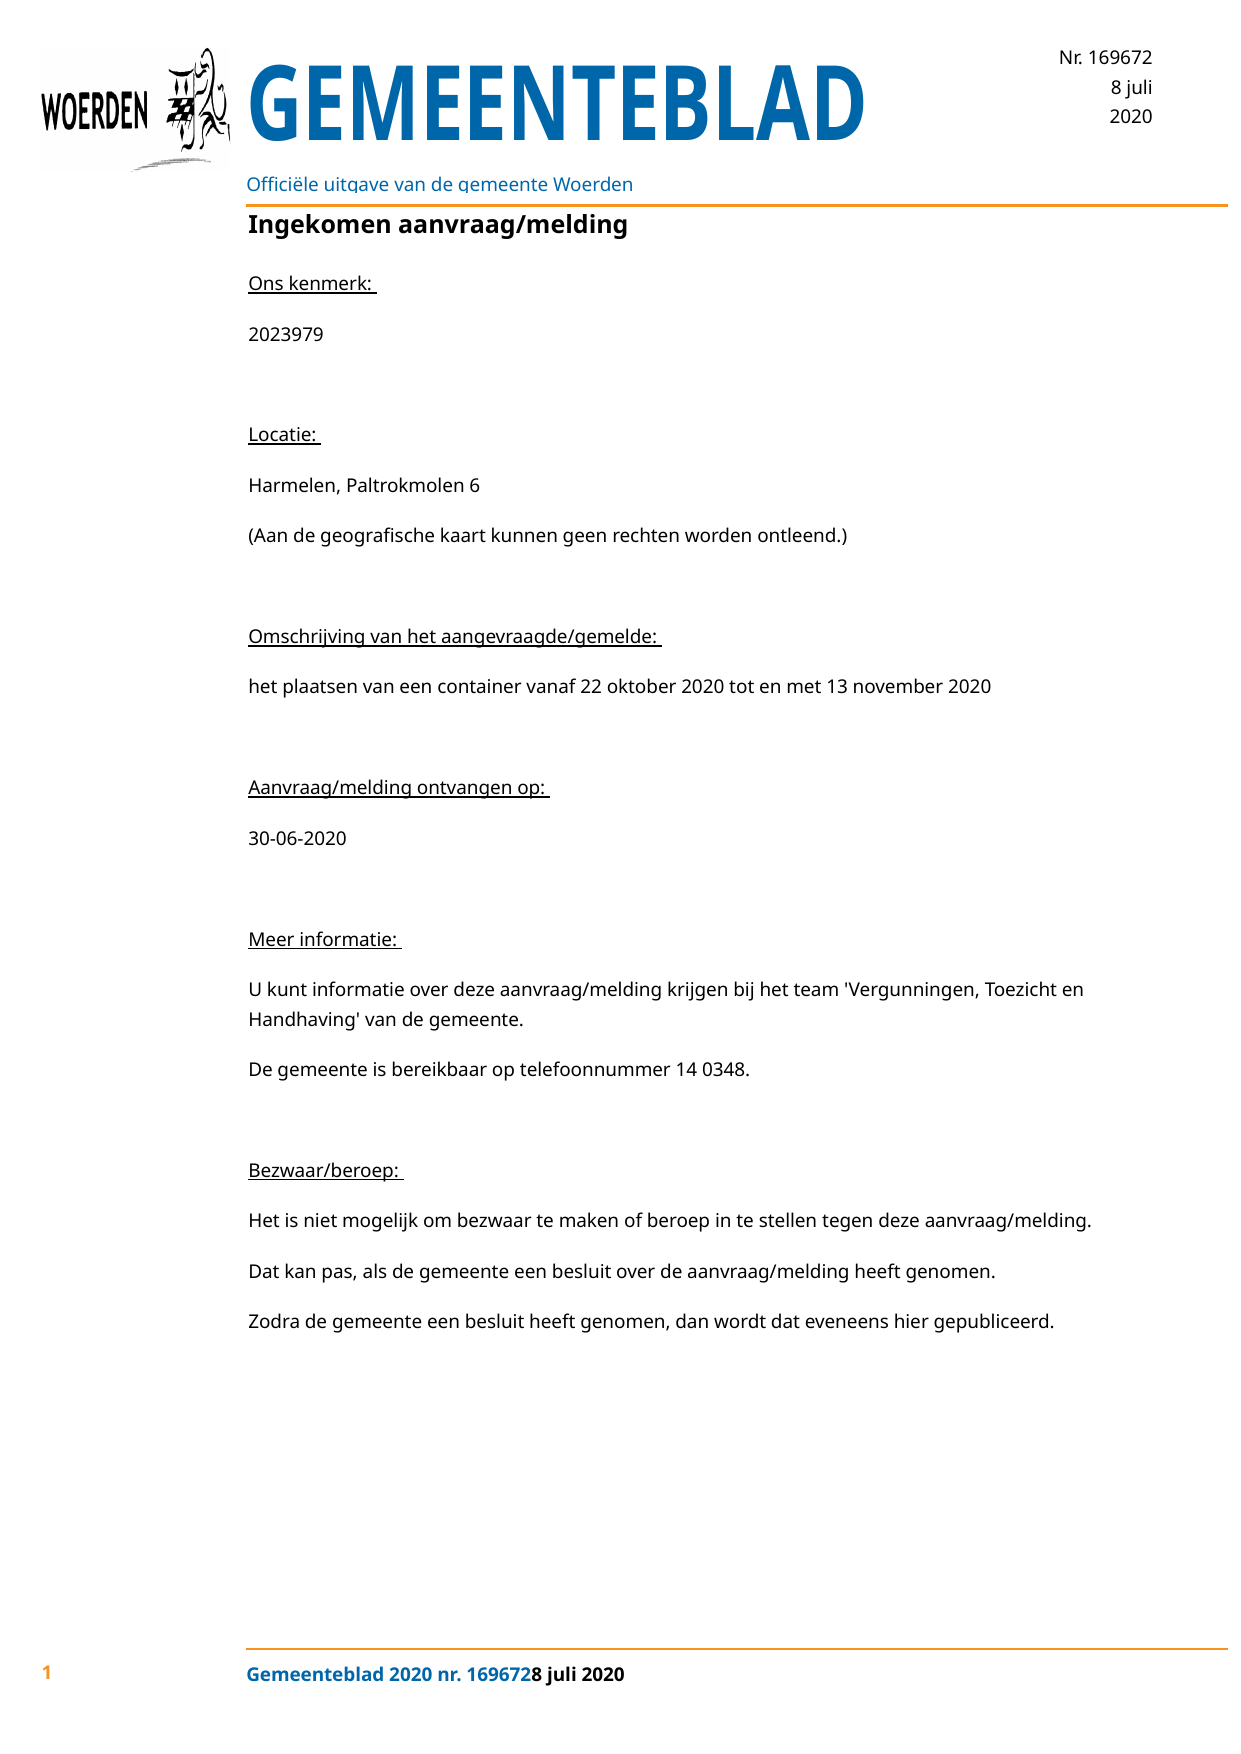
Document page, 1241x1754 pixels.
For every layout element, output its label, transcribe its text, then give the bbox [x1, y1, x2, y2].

text (Aan de geografische kaart kunnen geen rechten worden ontleend.) [248, 522, 1152, 548]
text De gemeente is bereikbaar op telefoonnummer 14 0348. [248, 1056, 1152, 1082]
text U kunt informatie over deze aanvraag/melding krijgen bij het team 'Vergunningen, Toezicht en Handhaving' van de gemeente. [248, 976, 1152, 1031]
text Dat kan pas, als de gemeente een besluit over de aanvraag/melding heeft genomen. [248, 1258, 1152, 1283]
text Ingekomen aanvraag/melding [248, 207, 1152, 241]
text Zodra de gemeente een besluit heeft genomen, dan wordt dat eveneens hier gepubliceerd. [248, 1308, 1152, 1334]
text Meer informatie: [248, 926, 1152, 951]
text Harmelen, Paltrokmolen 6 [248, 472, 1152, 498]
text 30-06-2020 [248, 825, 1152, 851]
picture [41, 47, 231, 172]
text Aanvraag/melding ontvangen op: [248, 774, 1152, 800]
text Het is niet mogelijk om bezwaar te maken of beroep in te stellen tegen deze aanvraag/melding. [248, 1207, 1152, 1233]
text Omschrijving van het aangevraagde/gemelde: [248, 623, 1152, 649]
text 2023979 [248, 321, 1152, 346]
text Ons kenmerk: [248, 270, 1152, 296]
text het plaatsen van een container vanaf 22 oktober 2020 tot en met 13 november 2020 [248, 674, 1152, 699]
text Locatie: [248, 422, 1152, 447]
text Bezwaar/beroep: [248, 1157, 1152, 1183]
